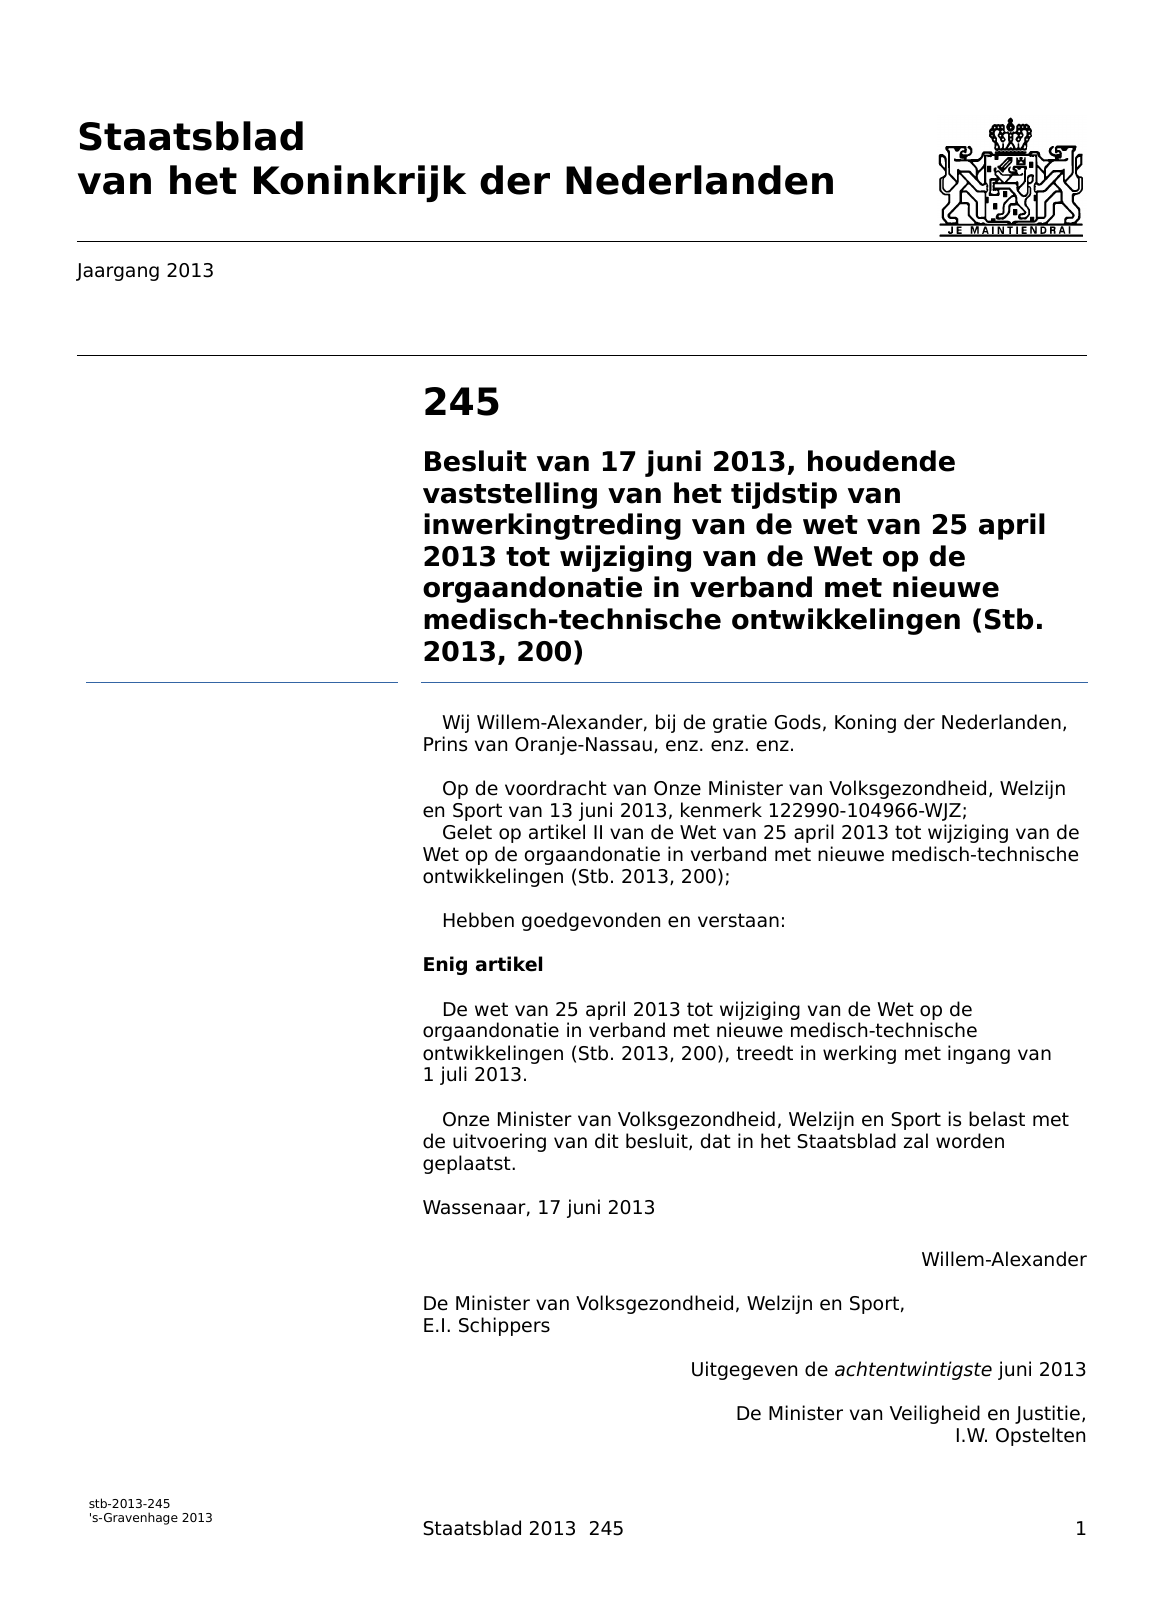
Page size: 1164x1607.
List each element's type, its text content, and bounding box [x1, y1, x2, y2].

text Willem-Alexander [422, 1249, 1087, 1271]
table_header Staatsblad van het Koninkrijk der Nederlanden [77, 100, 886, 241]
text Uitgegeven de achtentwintigste juni 2013 [422, 1359, 1087, 1381]
text Onze Minister van Volksgezondheid, Welzijn en Sport is belast met de uitvoering van dit besluit, dat in het Staatsblad zal worden geplaatst. [422, 1108, 1087, 1174]
subtitle 245 [422, 381, 1087, 424]
text Gelet op artikel II van de Wet van 25 april 2013 tot wijziging van de Wet op de orgaandonatie in verband met nieuwe medisch-technische ontwikkelingen (Stb. 2013, 200); [422, 822, 1087, 888]
table_cell Jaargang 2013 [77, 242, 1087, 355]
subtitle Enig artikel [422, 954, 1087, 976]
text Wassenaar, 17 juni 2013 [422, 1197, 1087, 1219]
text Wij Willem-Alexander, bij de gratie Gods, Koning der Nederlanden, Prins van Oranje-Nassau, enz. enz. enz. [422, 712, 1087, 756]
text Besluit van 17 juni 2013, houdende vaststelling van het tijdstip van inwerkingtreding van de wet van 25 april 2013 tot wijziging van de Wet op de orgaandonatie in verband met nieuwe medisch-technische ontwikkelingen (Stb. 2013, 200) [422, 447, 1087, 667]
text Hebben goedgevonden en verstaan: [422, 910, 1087, 932]
text stb-2013-245 [88, 1497, 323, 1511]
text De wet van 25 april 2013 tot wijziging van de Wet op de orgaandonatie in verband met nieuwe medisch-technische ontwikkelingen (Stb. 2013, 200), treedt in werking met ingang van 1 juli 2013. [422, 998, 1087, 1086]
picture [936, 115, 1087, 240]
text Op de voordracht van Onze Minister van Volksgezondheid, Welzijn en Sport van 13 juni 2013, kenmerk 122990-104966-WJZ; [422, 778, 1087, 822]
text De Minister van Volksgezondheid, Welzijn en Sport, E.I. Schippers [422, 1293, 1087, 1337]
text 's-Gravenhage 2013 [88, 1511, 323, 1525]
text De Minister van Veiligheid en Justitie, I.W. Opstelten [422, 1403, 1087, 1447]
table_header [886, 100, 1087, 241]
